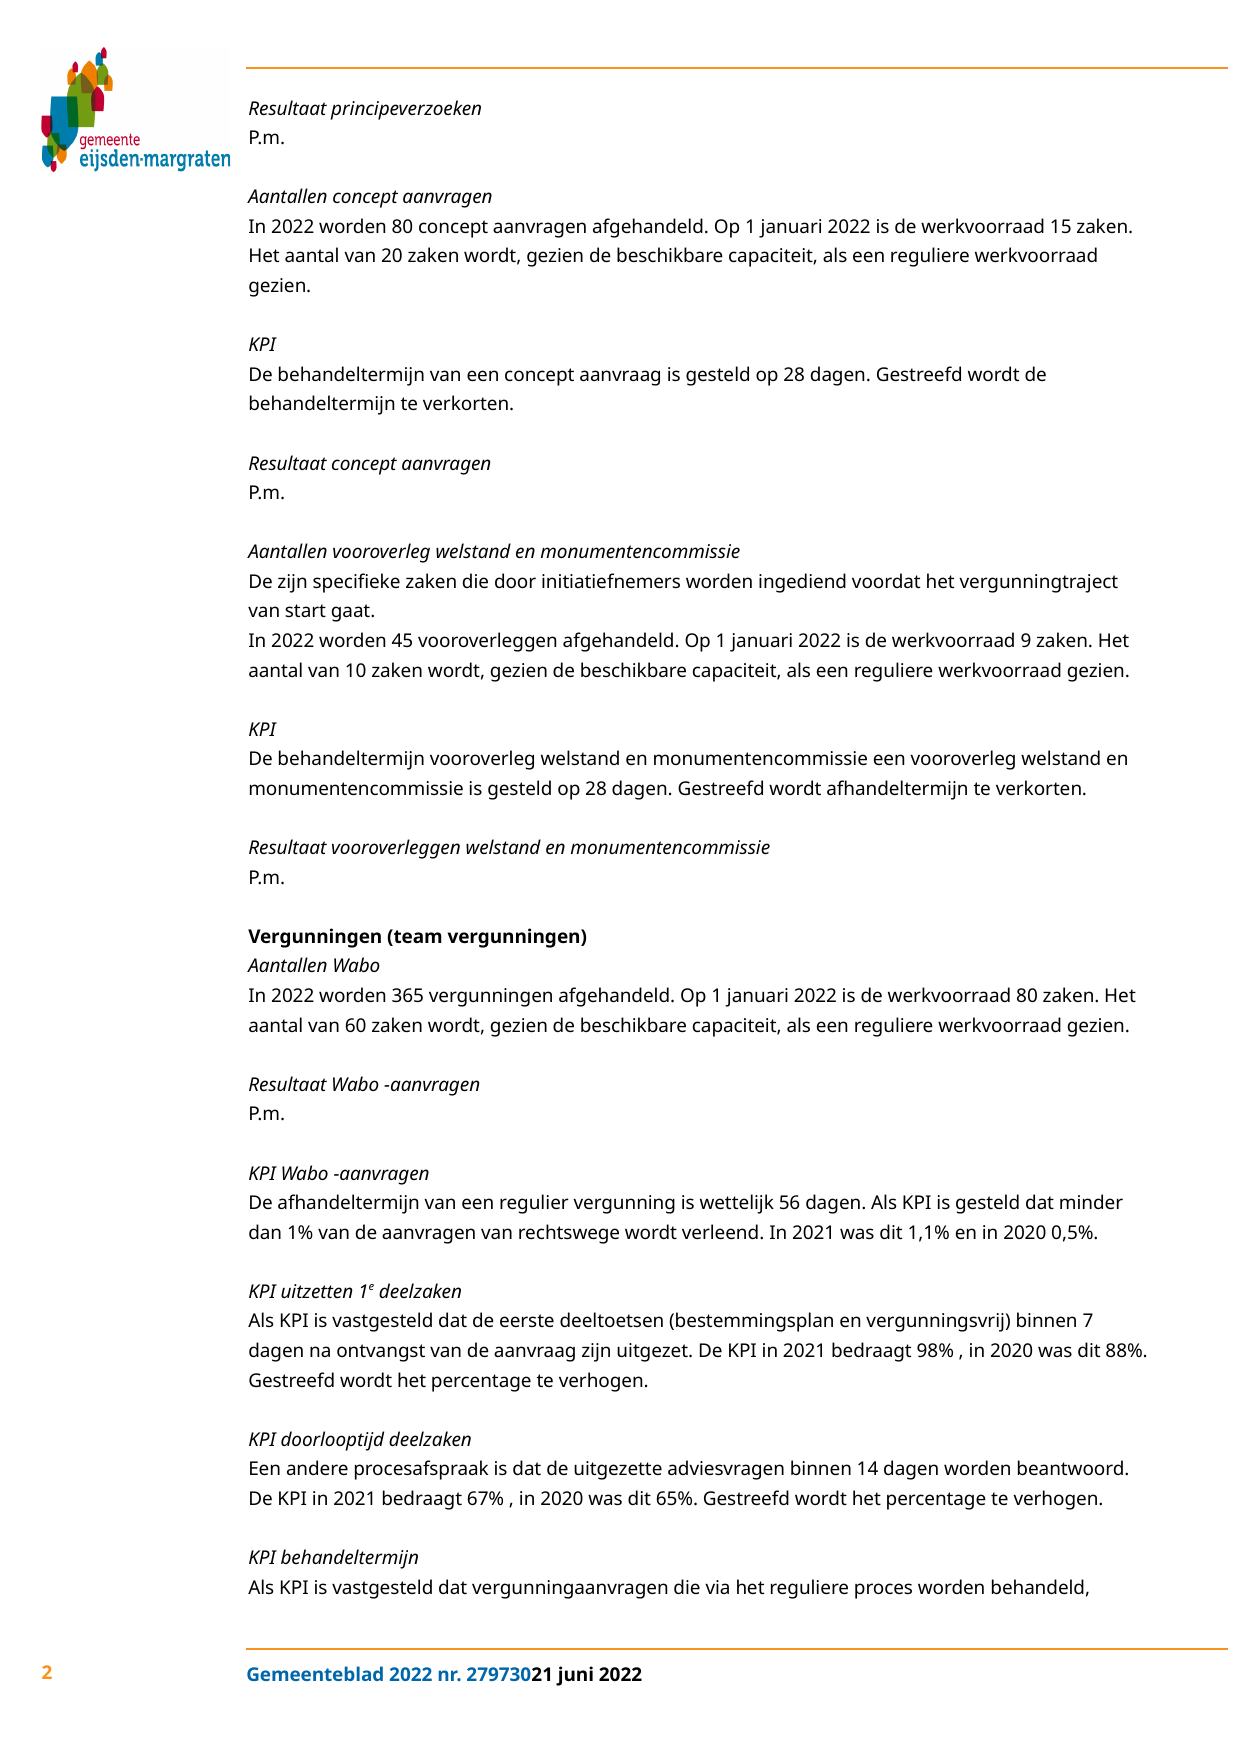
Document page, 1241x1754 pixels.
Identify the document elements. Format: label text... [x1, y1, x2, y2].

text Aantallen concept aanvragen [248, 183, 1152, 209]
text Resultaat Wabo -aanvragen [248, 1071, 1152, 1097]
text KPI [248, 716, 1152, 742]
text P.m. [248, 864, 1152, 890]
text De zijn specifieke zaken die door initiatiefnemers worden ingediend voordat het vergunningtraject van start gaat. [248, 568, 1152, 623]
text De afhandeltermijn van een regulier vergunning is wettelijk 56 dagen. Als KPI is gesteld dat minder dan 1% van de aanvragen van rechtswege wordt verleend. In 2021 was dit 1,1% en in 2020 0,5%. [248, 1189, 1152, 1245]
text Aantallen vooroverleg welstand en monumentencommissie [248, 538, 1152, 564]
text KPI uitzetten 1e deelzaken [248, 1278, 1152, 1304]
text De behandeltermijn vooroverleg welstand en monumentencommissie een vooroverleg welstand en monumentencommissie is gesteld op 28 dagen. Gestreefd wordt afhandeltermijn te verkorten. [248, 746, 1152, 801]
text Een andere procesafspraak is dat de uitgezette adviesvragen binnen 14 dagen worden beantwoord. De KPI in 2021 bedraagt 67% , in 2020 was dit 65%. Gestreefd wordt het percentage te verhogen. [248, 1456, 1152, 1511]
text P.m. [248, 479, 1152, 505]
text KPI behandeltermijn [248, 1544, 1152, 1570]
text In 2022 worden 365 vergunningen afgehandeld. Op 1 januari 2022 is de werkvoorraad 80 zaken. Het aantal van 60 zaken wordt, gezien de beschikbare capaciteit, als een reguliere werkvoorraad gezien. [248, 982, 1152, 1038]
text KPI [248, 331, 1152, 357]
text Resultaat principeverzoeken [248, 95, 1152, 121]
text De behandeltermijn van een concept aanvraag is gesteld op 28 dagen. Gestreefd wordt de behandeltermijn te verkorten. [248, 361, 1152, 416]
text Vergunningen (team vergunningen) [248, 923, 1152, 949]
text KPI doorlooptijd deelzaken [248, 1426, 1152, 1452]
text In 2022 worden 45 vooroverleggen afgehandeld. Op 1 januari 2022 is de werkvoorraad 9 zaken. Het aantal van 10 zaken wordt, gezien de beschikbare capaciteit, als een reguliere werkvoorraad gezien. [248, 627, 1152, 683]
text P.m. [248, 1101, 1152, 1126]
picture [41, 47, 231, 172]
text Resultaat concept aanvragen [248, 450, 1152, 476]
text Resultaat vooroverleggen welstand en monumentencommissie [248, 834, 1152, 860]
text Aantallen Wabo [248, 953, 1152, 978]
text KPI Wabo -aanvragen [248, 1160, 1152, 1186]
text Als KPI is vastgesteld dat vergunningaanvragen die via het reguliere proces worden behandeld, [248, 1574, 1152, 1600]
text P.m. [248, 124, 1152, 150]
text In 2022 worden 80 concept aanvragen afgehandeld. Op 1 januari 2022 is de werkvoorraad 15 zaken. Het aantal van 20 zaken wordt, gezien de beschikbare capaciteit, als een reguliere werkvoorraad gezien. [248, 213, 1152, 298]
text Als KPI is vastgesteld dat de eerste deeltoetsen (bestemmingsplan en vergunningsvrij) binnen 7 dagen na ontvangst van de aanvraag zijn uitgezet. De KPI in 2021 bedraagt 98% , in 2020 was dit 88%. Gestreefd wordt het percentage te verhogen. [248, 1308, 1152, 1393]
